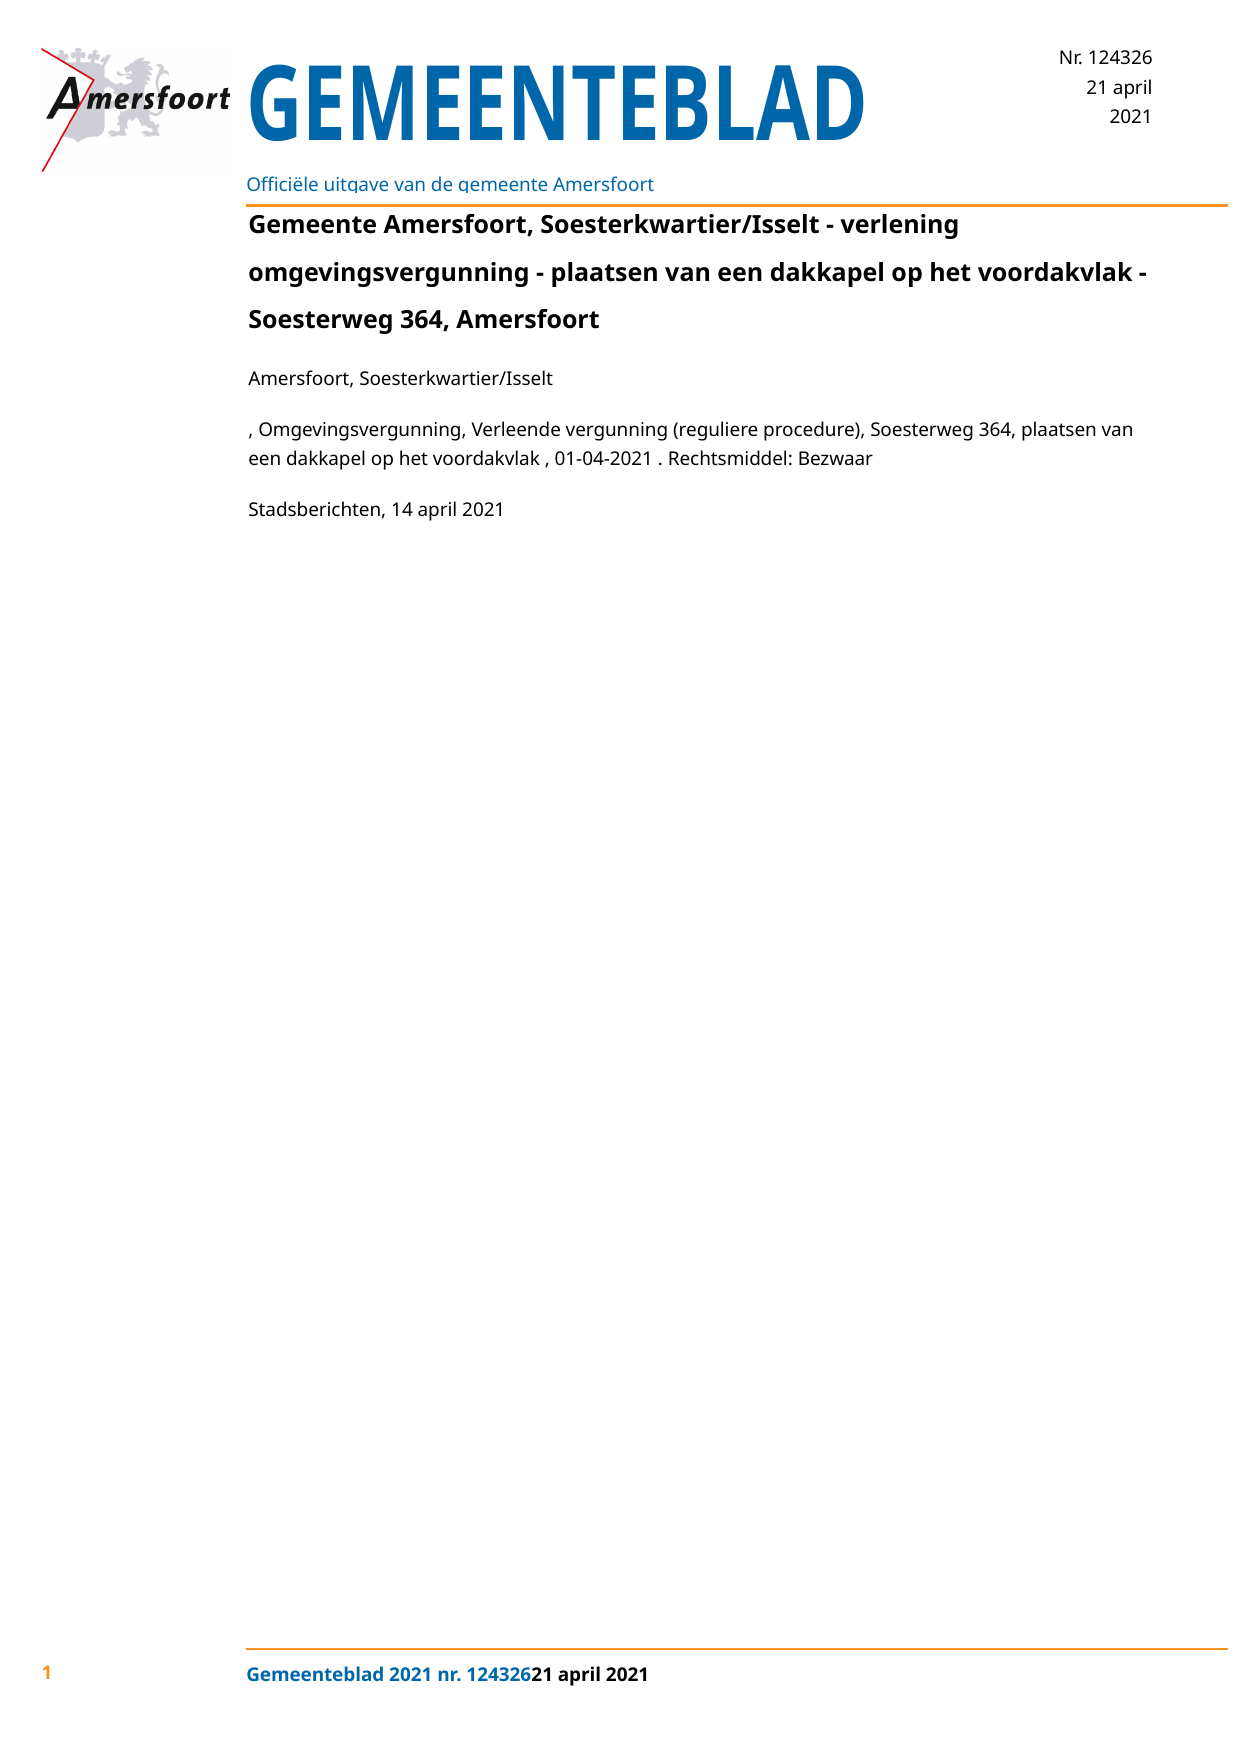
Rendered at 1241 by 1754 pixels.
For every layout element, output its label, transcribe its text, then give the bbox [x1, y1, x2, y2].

text Amersfoort, Soesterkwartier/Isselt [248, 366, 1152, 391]
text , Omgevingsvergunning, Verleende vergunning (reguliere procedure), Soesterweg 364, plaatsen van een dakkapel op het voordakvlak , 01-04-2021 . Rechtsmiddel: Bezwaar [248, 416, 1152, 471]
text Gemeente Amersfoort, Soesterkwartier/Isselt - verlening omgevingsvergunning - plaatsen van een dakkapel op het voordakvlak - Soesterweg 364, Amersfoort [248, 207, 1152, 336]
text Stadsberichten, 14 april 2021 [248, 496, 1152, 522]
picture [41, 47, 231, 172]
